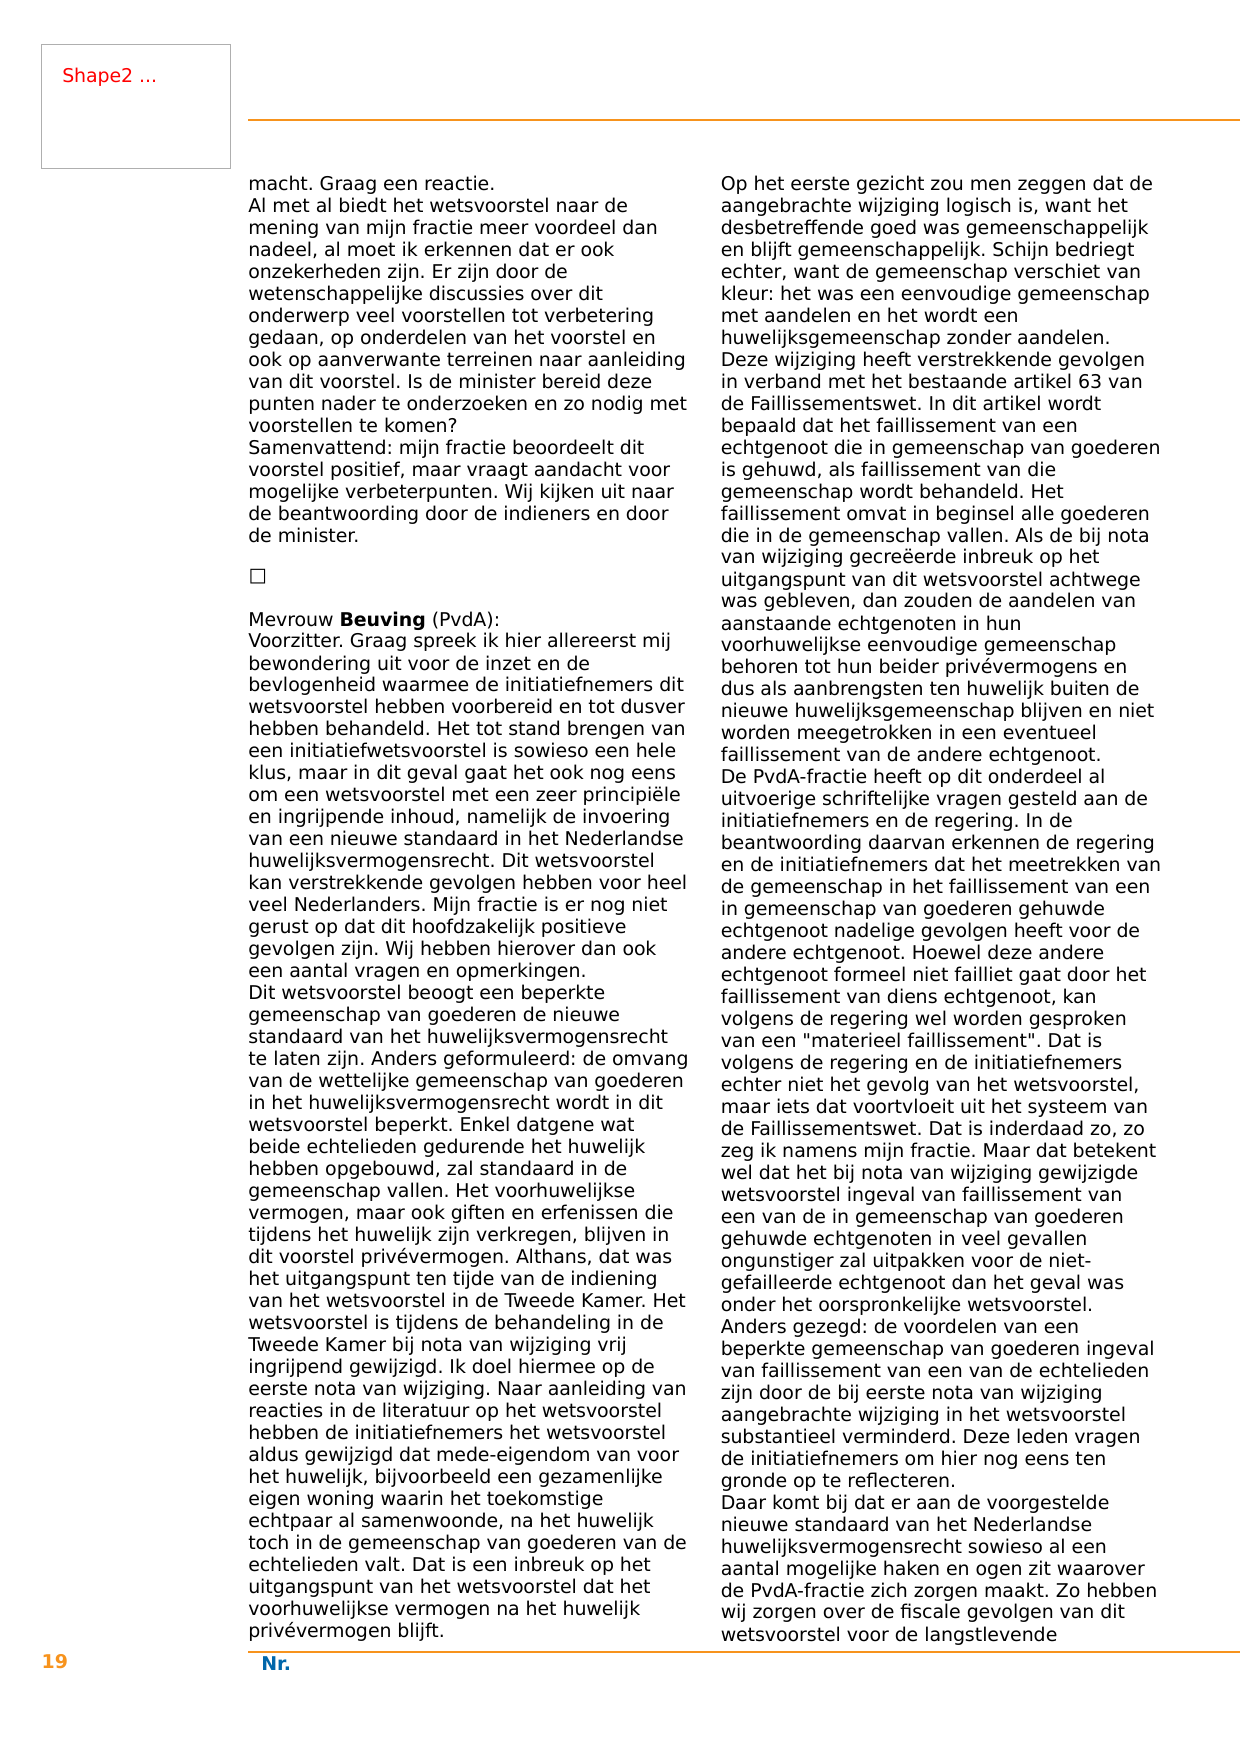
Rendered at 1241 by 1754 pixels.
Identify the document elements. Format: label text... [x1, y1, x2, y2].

text De PvdA-fractie heeft op dit onderdeel al uitvoerige schriftelijke vragen gesteld aan de initiatiefnemers en de regering. In de beantwoording daarvan erkennen de regering en de initiatiefnemers dat het meetrekken van de gemeenschap in het faillissement van een in gemeenschap van goederen gehuwde echtgenoot nadelige gevolgen heeft voor de andere echtgenoot. Hoewel deze andere echtgenoot formeel niet failliet gaat door het faillissement van diens echtgenoot, kan volgens de regering wel worden gesproken van een "materieel faillissement". Dat is volgens de regering en de initiatiefnemers echter niet het gevolg van het wetsvoorstel, maar iets dat voortvloeit uit het systeem van de Faillissementswet. Dat is inderdaad zo, zo zeg ik namens mijn fractie. Maar dat betekent wel dat het bij nota van wijziging gewijzigde wetsvoorstel ingeval van faillissement van een van de in gemeenschap van goederen gehuwde echtgenoten in veel gevallen ongunstiger zal uitpakken voor de niet-gefailleerde echtgenoot dan het geval was onder het oorspronkelijke wetsvoorstel. Anders gezegd: de voordelen van een beperkte gemeenschap van goederen ingeval van faillissement van een van de echtelieden zijn door de bij eerste nota van wijziging aangebrachte wijziging in het wetsvoorstel substantieel verminderd. Deze leden vragen de initiatiefnemers om hier nog eens ten gronde op te reflecteren. [721, 766, 1163, 1492]
text Dit wetsvoorstel beoogt een beperkte gemeenschap van goederen de nieuwe standaard van het huwelijksvermogensrecht te laten zijn. Anders geformuleerd: de omvang van de wettelijke gemeenschap van goederen in het huwelijksvermogensrecht wordt in dit wetsvoorstel beperkt. Enkel datgene wat beide echtelieden gedurende het huwelijk hebben opgebouwd, zal standaard in de gemeenschap vallen. Het voorhuwelijkse vermogen, maar ook giften en erfenissen die tijdens het huwelijk zijn verkregen, blijven in dit voorstel privévermogen. Althans, dat was het uitgangspunt ten tijde van de indiening van het wetsvoorstel in de Tweede Kamer. Het wetsvoorstel is tijdens de behandeling in de Tweede Kamer bij nota van wijziging vrij ingrijpend gewijzigd. Ik doel hiermee op de eerste nota van wijziging. Naar aanleiding van reacties in de literatuur op het wetsvoorstel hebben de initiatiefnemers het wetsvoorstel aldus gewijzigd dat mede-eigendom van voor het huwelijk, bijvoorbeeld een gezamenlijke eigen woning waarin het toekomstige echtpaar al samenwoonde, na het huwelijk toch in de gemeenschap van goederen van de echtelieden valt. Dat is een inbreuk op het uitgangspunt van het wetsvoorstel dat het voorhuwelijkse vermogen na het huwelijk privévermogen blijft. [248, 982, 691, 1641]
text Daar komt bij dat er aan de voorgestelde nieuwe standaard van het Nederlandse huwelijksvermogensrecht sowieso al een aantal mogelijke haken en ogen zit waarover de PvdA-fractie zich zorgen maakt. Zo hebben wij zorgen over de fiscale gevolgen van dit wetsvoorstel voor de langstlevende [721, 1492, 1163, 1645]
text Voorzitter. Graag spreek ik hier allereerst mij bewondering uit voor de inzet en de bevlogenheid waarmee de initiatiefnemers dit wetsvoorstel hebben voorbereid en tot dusver hebben behandeld. Het tot stand brengen van een initiatiefwetsvoorstel is sowieso een hele klus, maar in dit geval gaat het ook nog eens om een wetsvoorstel met een zeer principiële en ingrijpende inhoud, namelijk de invoering van een nieuwe standaard in het Nederlandse huwelijksvermogensrecht. Dit wetsvoorstel kan verstrekkende gevolgen hebben voor heel veel Nederlanders. Mijn fractie is er nog niet gerust op dat dit hoofdzakelijk positieve gevolgen zijn. Wij hebben hierover dan ook een aantal vragen en opmerkingen. [248, 630, 691, 982]
text Al met al biedt het wetsvoorstel naar de mening van mijn fractie meer voordeel dan nadeel, al moet ik erkennen dat er ook onzekerheden zijn. Er zijn door de wetenschappelijke discussies over dit onderwerp veel voorstellen tot verbetering gedaan, op onderdelen van het voorstel en ook op aanverwante terreinen naar aanleiding van dit voorstel. Is de minister bereid deze punten nader te onderzoeken en zo nodig met voorstellen te komen? [248, 195, 691, 437]
text ⬜ [248, 566, 691, 588]
text macht. Graag een reactie. [248, 173, 691, 195]
text Samenvattend: mijn fractie beoordeelt dit voorstel positief, maar vraagt aandacht voor mogelijke verbeterpunten. Wij kijken uit naar de beantwoording door de indieners en door de minister. [248, 437, 691, 546]
text Op het eerste gezicht zou men zeggen dat de aangebrachte wijziging logisch is, want het desbetreffende goed was gemeenschappelijk en blijft gemeenschappelijk. Schijn bedriegt echter, want de gemeenschap verschiet van kleur: het was een eenvoudige gemeenschap met aandelen en het wordt een huwelijksgemeenschap zonder aandelen. Deze wijziging heeft verstrekkende gevolgen in verband met het bestaande artikel 63 van de Faillissementswet. In dit artikel wordt bepaald dat het faillissement van een echtgenoot die in gemeenschap van goederen is gehuwd, als faillissement van die gemeenschap wordt behandeld. Het faillissement omvat in beginsel alle goederen die in de gemeenschap vallen. Als de bij nota van wijziging gecreëerde inbreuk op het uitgangspunt van dit wetsvoorstel achtwege was gebleven, dan zouden de aandelen van aanstaande echtgenoten in hun voorhuwelijkse eenvoudige gemeenschap behoren tot hun beider privévermogens en dus als aanbrengsten ten huwelijk buiten de nieuwe huwelijksgemeenschap blijven en niet worden meegetrokken in een eventueel faillissement van de andere echtgenoot. [721, 173, 1163, 766]
text Mevrouw Beuving (PvdA): [248, 608, 691, 630]
